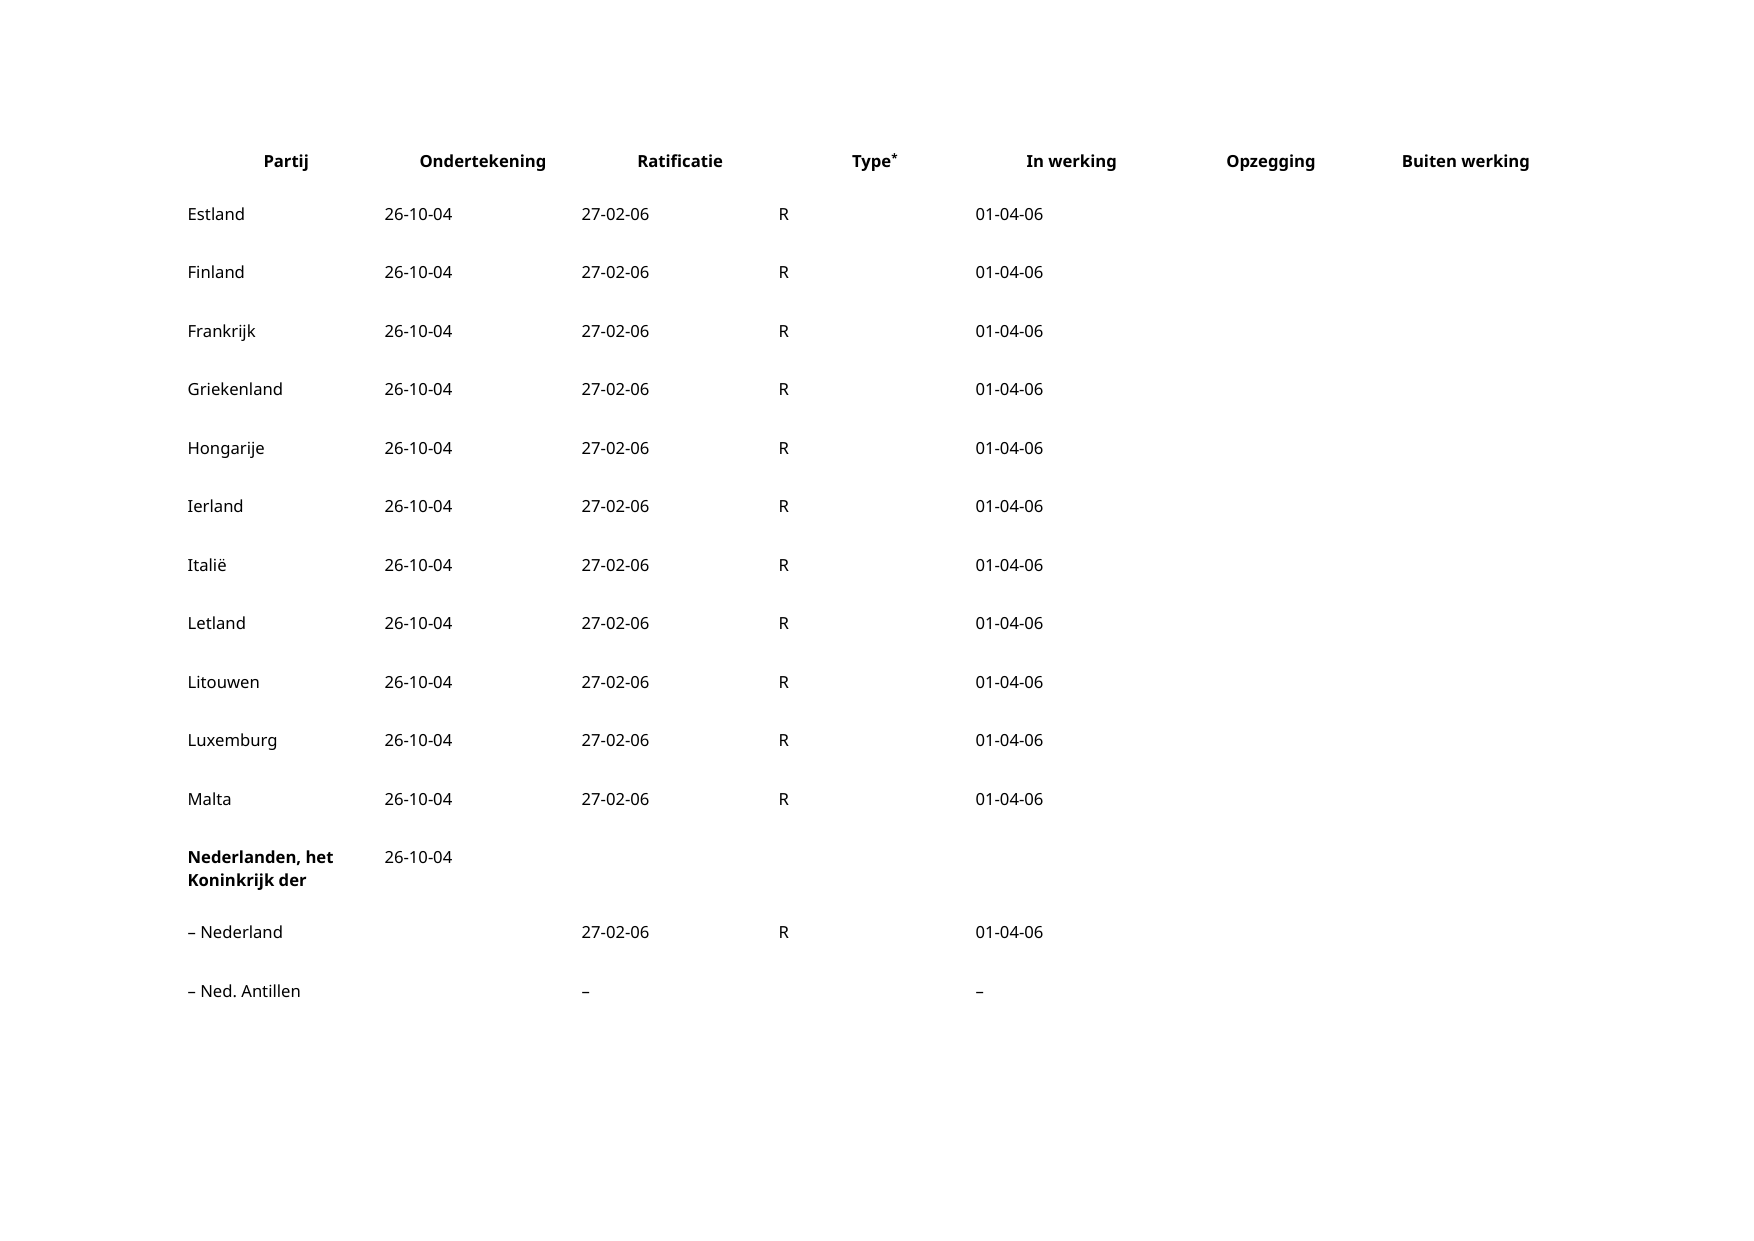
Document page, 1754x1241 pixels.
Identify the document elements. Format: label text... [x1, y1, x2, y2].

table_cell R [778, 670, 975, 729]
table_cell Nederlanden, het Koninkrijk der [188, 846, 384, 921]
table_cell [778, 979, 975, 1038]
table_cell [1172, 553, 1369, 612]
table_cell 26-10-04 [384, 846, 581, 921]
table_cell [1369, 203, 1566, 261]
table_cell 01-04-06 [975, 921, 1172, 979]
table_cell 01-04-06 [975, 261, 1172, 319]
table_cell 26-10-04 [384, 378, 581, 436]
table_cell [1172, 846, 1369, 921]
table_cell – Ned. Antillen [188, 979, 384, 1038]
table_cell 01-04-06 [975, 729, 1172, 787]
table_cell R [778, 436, 975, 495]
table_cell 27-02-06 [581, 203, 778, 261]
table_header Type* [778, 150, 975, 203]
table_cell 27-02-06 [581, 787, 778, 846]
table_cell 27-02-06 [581, 436, 778, 495]
table_cell [1369, 553, 1566, 612]
table_cell [1369, 436, 1566, 495]
table_cell R [778, 261, 975, 319]
table_cell 27-02-06 [581, 670, 778, 729]
table_cell 27-02-06 [581, 495, 778, 553]
table_cell [1172, 729, 1369, 787]
table_cell Letland [188, 612, 384, 670]
table_cell 26-10-04 [384, 261, 581, 319]
table_cell 01-04-06 [975, 436, 1172, 495]
table_cell 27-02-06 [581, 553, 778, 612]
table_header Partij [188, 150, 384, 203]
table_cell [778, 846, 975, 921]
table_cell 01-04-06 [975, 378, 1172, 436]
table_cell [1369, 921, 1566, 979]
table_cell Italië [188, 553, 384, 612]
table_cell 26-10-04 [384, 495, 581, 553]
table_cell [1369, 495, 1566, 553]
table_cell Luxemburg [188, 729, 384, 787]
table_cell 01-04-06 [975, 203, 1172, 261]
table_cell [1369, 261, 1566, 319]
table_cell 01-04-06 [975, 670, 1172, 729]
table_cell [1369, 320, 1566, 378]
table_cell R [778, 921, 975, 979]
table_cell [1172, 921, 1369, 979]
table_cell 27-02-06 [581, 729, 778, 787]
table_cell 26-10-04 [384, 612, 581, 670]
table_cell R [778, 203, 975, 261]
table_cell [1369, 378, 1566, 436]
table_cell 01-04-06 [975, 612, 1172, 670]
table_cell R [778, 378, 975, 436]
table_cell Finland [188, 261, 384, 319]
table_cell [1172, 670, 1369, 729]
table_cell – Nederland [188, 921, 384, 979]
table_cell 26-10-04 [384, 320, 581, 378]
table_cell Hongarije [188, 436, 384, 495]
table_cell Litouwen [188, 670, 384, 729]
table_cell 26-10-04 [384, 787, 581, 846]
table_cell [1369, 787, 1566, 846]
table_header Ondertekening [384, 150, 581, 203]
table_cell [1369, 612, 1566, 670]
table_cell R [778, 787, 975, 846]
table_cell Malta [188, 787, 384, 846]
table_cell [581, 846, 778, 921]
table_cell 27-02-06 [581, 378, 778, 436]
table_cell R [778, 320, 975, 378]
table_cell R [778, 612, 975, 670]
table_cell 26-10-04 [384, 436, 581, 495]
table_cell R [778, 553, 975, 612]
table_cell [1172, 320, 1369, 378]
table_cell 26-10-04 [384, 203, 581, 261]
table_cell [1172, 378, 1369, 436]
table_header Ratificatie [581, 150, 778, 203]
table_cell [1369, 729, 1566, 787]
table_cell – [975, 979, 1172, 1038]
table_cell 27-02-06 [581, 921, 778, 979]
table_cell Griekenland [188, 378, 384, 436]
table_header In werking [975, 150, 1172, 203]
table_cell 26-10-04 [384, 670, 581, 729]
table_cell [1172, 787, 1369, 846]
table_cell [1172, 436, 1369, 495]
table_cell [1369, 670, 1566, 729]
table_cell 27-02-06 [581, 612, 778, 670]
table_cell 26-10-04 [384, 729, 581, 787]
table_header Buiten werking [1369, 150, 1566, 203]
table_cell [1172, 612, 1369, 670]
table_cell [1369, 979, 1566, 1038]
table_cell 01-04-06 [975, 320, 1172, 378]
table_cell [1172, 495, 1369, 553]
table_cell [1172, 261, 1369, 319]
table_cell [1172, 203, 1369, 261]
table_cell 01-04-06 [975, 553, 1172, 612]
table_cell 01-04-06 [975, 787, 1172, 846]
table_cell [1172, 979, 1369, 1038]
table_cell 27-02-06 [581, 261, 778, 319]
table_cell 26-10-04 [384, 553, 581, 612]
table_cell [975, 846, 1172, 921]
table_cell – [581, 979, 778, 1038]
table_cell [1369, 846, 1566, 921]
table_cell 27-02-06 [581, 320, 778, 378]
table_cell [384, 979, 581, 1038]
table_cell Ierland [188, 495, 384, 553]
table_header Opzegging [1172, 150, 1369, 203]
table_cell R [778, 729, 975, 787]
table_cell 01-04-06 [975, 495, 1172, 553]
table_cell R [778, 495, 975, 553]
table_cell Frankrijk [188, 320, 384, 378]
table_cell [384, 921, 581, 979]
table_cell Estland [188, 203, 384, 261]
